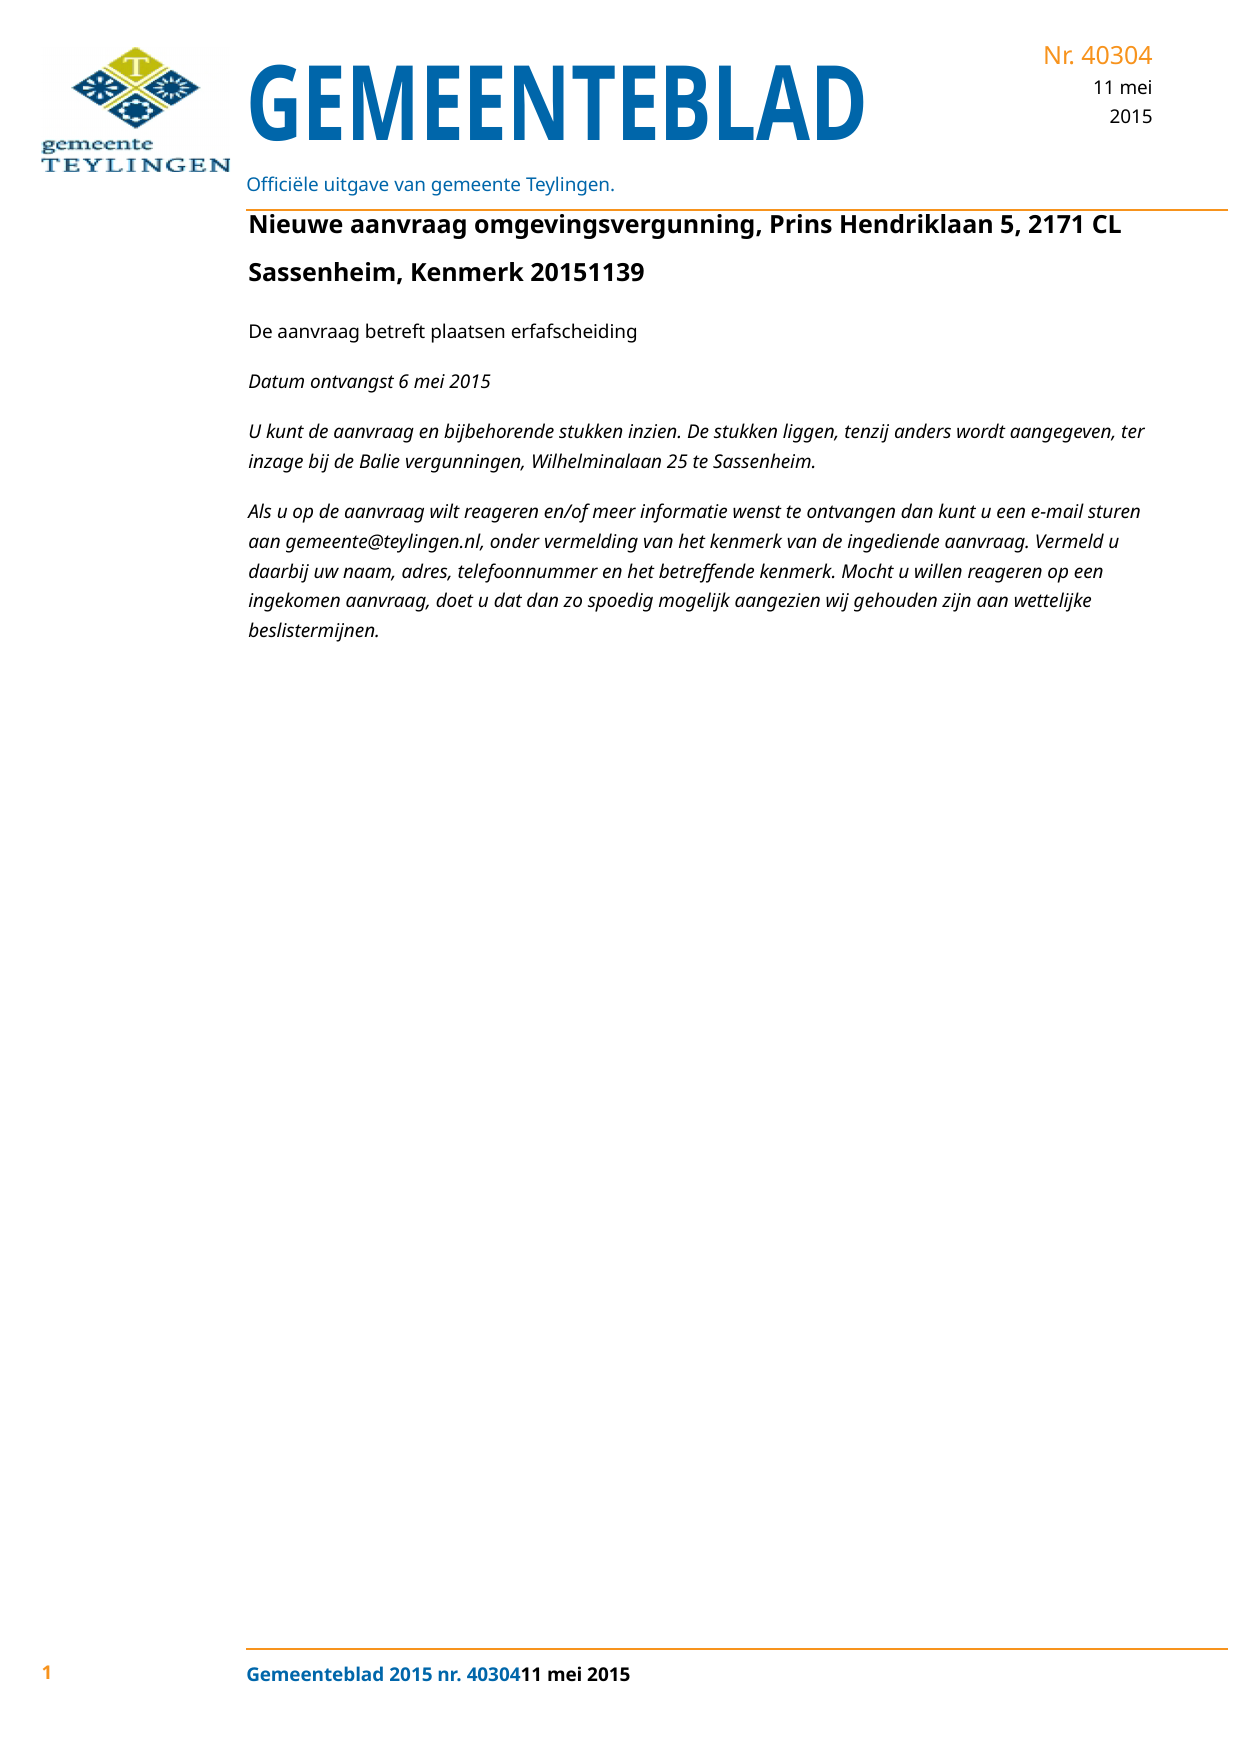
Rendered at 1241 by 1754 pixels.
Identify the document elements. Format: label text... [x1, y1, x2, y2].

picture [41, 47, 231, 172]
text Als u op de aanvraag wilt reageren en/of meer informatie wenst te ontvangen dan kunt u een e-mail sturen aan gemeente@teylingen.nl, onder vermelding van het kenmerk van de ingediende aanvraag. Vermeld u daarbij uw naam, adres, telefoonnummer en het betreffende kenmerk. Mocht u willen reageren op een ingekomen aanvraag, doet u dat dan zo spoedig mogelijk aangezien wij gehouden zijn aan wettelijke beslistermijnen. [248, 499, 1152, 643]
text U kunt de aanvraag en bijbehorende stukken inzien. De stukken liggen, tenzij anders wordt aangegeven, ter inzage bij de Balie vergunningen, Wilhelminalaan 25 te Sassenheim. [248, 419, 1152, 474]
text Nieuwe aanvraag omgevingsvergunning, Prins Hendriklaan 5, 2171 CL Sassenheim, Kenmerk 20151139 [248, 211, 1152, 288]
text De aanvraag betreft plaatsen erfafscheiding [248, 318, 1152, 344]
text Datum ontvangst 6 mei 2015 [248, 368, 1152, 394]
